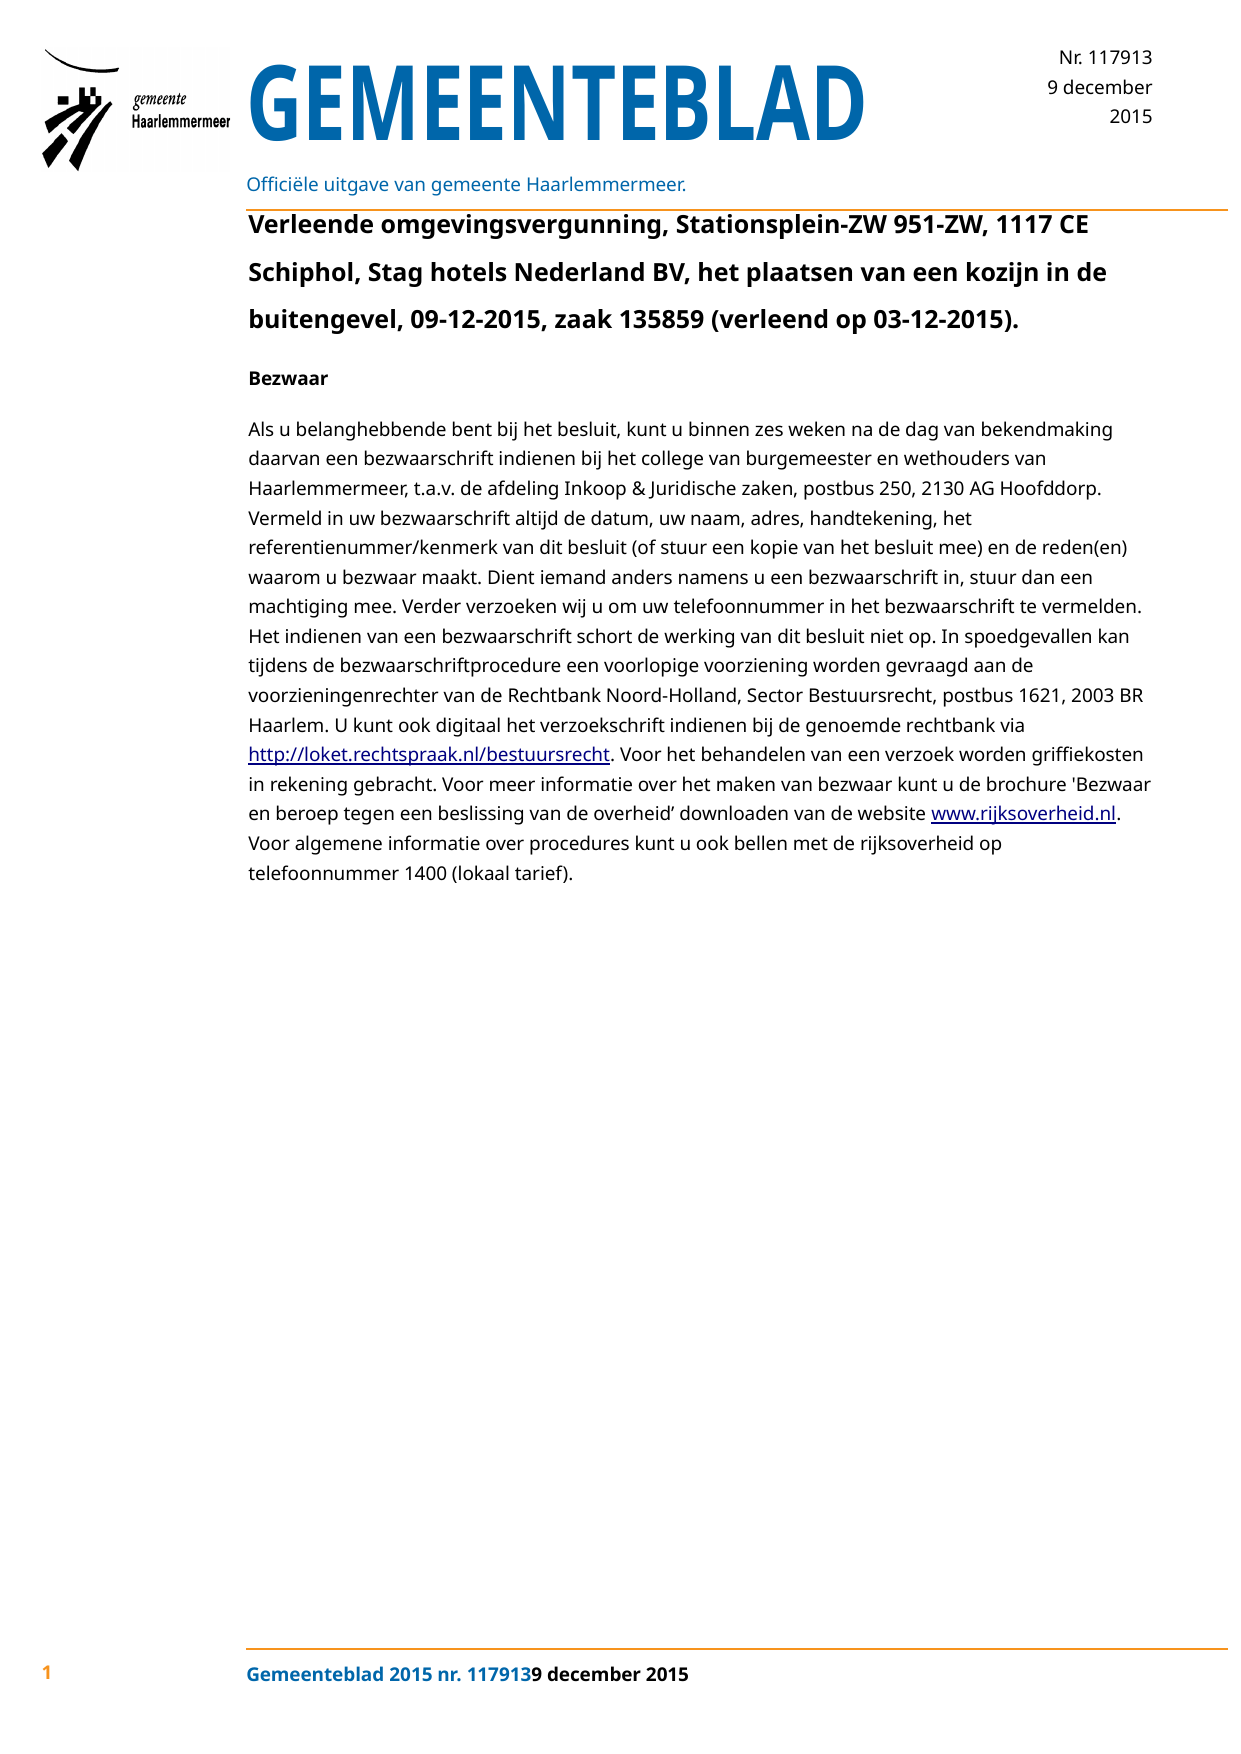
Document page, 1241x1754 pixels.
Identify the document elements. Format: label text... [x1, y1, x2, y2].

text Als u belanghebbende bent bij het besluit, kunt u binnen zes weken na de dag van bekendmaking daarvan een bezwaarschrift indienen bij het college van burgemeester en wethouders van Haarlemmermeer, t.a.v. de afdeling Inkoop & Juridische zaken, postbus 250, 2130 AG Hoofddorp. Vermeld in uw bezwaarschrift altijd de datum, uw naam, adres, handtekening, het referentienummer/kenmerk van dit besluit (of stuur een kopie van het besluit mee) en de reden(en) waarom u bezwaar maakt. Dient iemand anders namens u een bezwaarschrift in, stuur dan een machtiging mee. Verder verzoeken wij u om uw telefoonnummer in het bezwaarschrift te vermelden. Het indienen van een bezwaarschrift schort de werking van dit besluit niet op. In spoedgevallen kan tijdens de bezwaarschriftprocedure een voorlopige voorziening worden gevraagd aan de voorzieningenrechter van de Rechtbank Noord-Holland, Sector Bestuursrecht, postbus 1621, 2003 BR Haarlem. U kunt ook digitaal het verzoekschrift indienen bij de genoemde rechtbank via http://loket.rechtspraak.nl/bestuursrecht. Voor het behandelen van een verzoek worden griffiekosten in rekening gebracht. Voor meer informatie over het maken van bezwaar kunt u de brochure 'Bezwaar en beroep tegen een beslissing van de overheid’ downloaden van de website www.rijksoverheid.nl. Voor algemene informatie over procedures kunt u ook bellen met de rijksoverheid op telefoonnummer 1400 (lokaal tarief). [248, 416, 1152, 885]
text Bezwaar [248, 366, 1152, 391]
picture [41, 47, 231, 172]
text Verleende omgevingsvergunning, Stationsplein-ZW 951-ZW, 1117 CE Schiphol, Stag hotels Nederland BV, het plaatsen van een kozijn in de buitengevel, 09-12-2015, zaak 135859 (verleend op 03-12-2015). [248, 211, 1152, 336]
